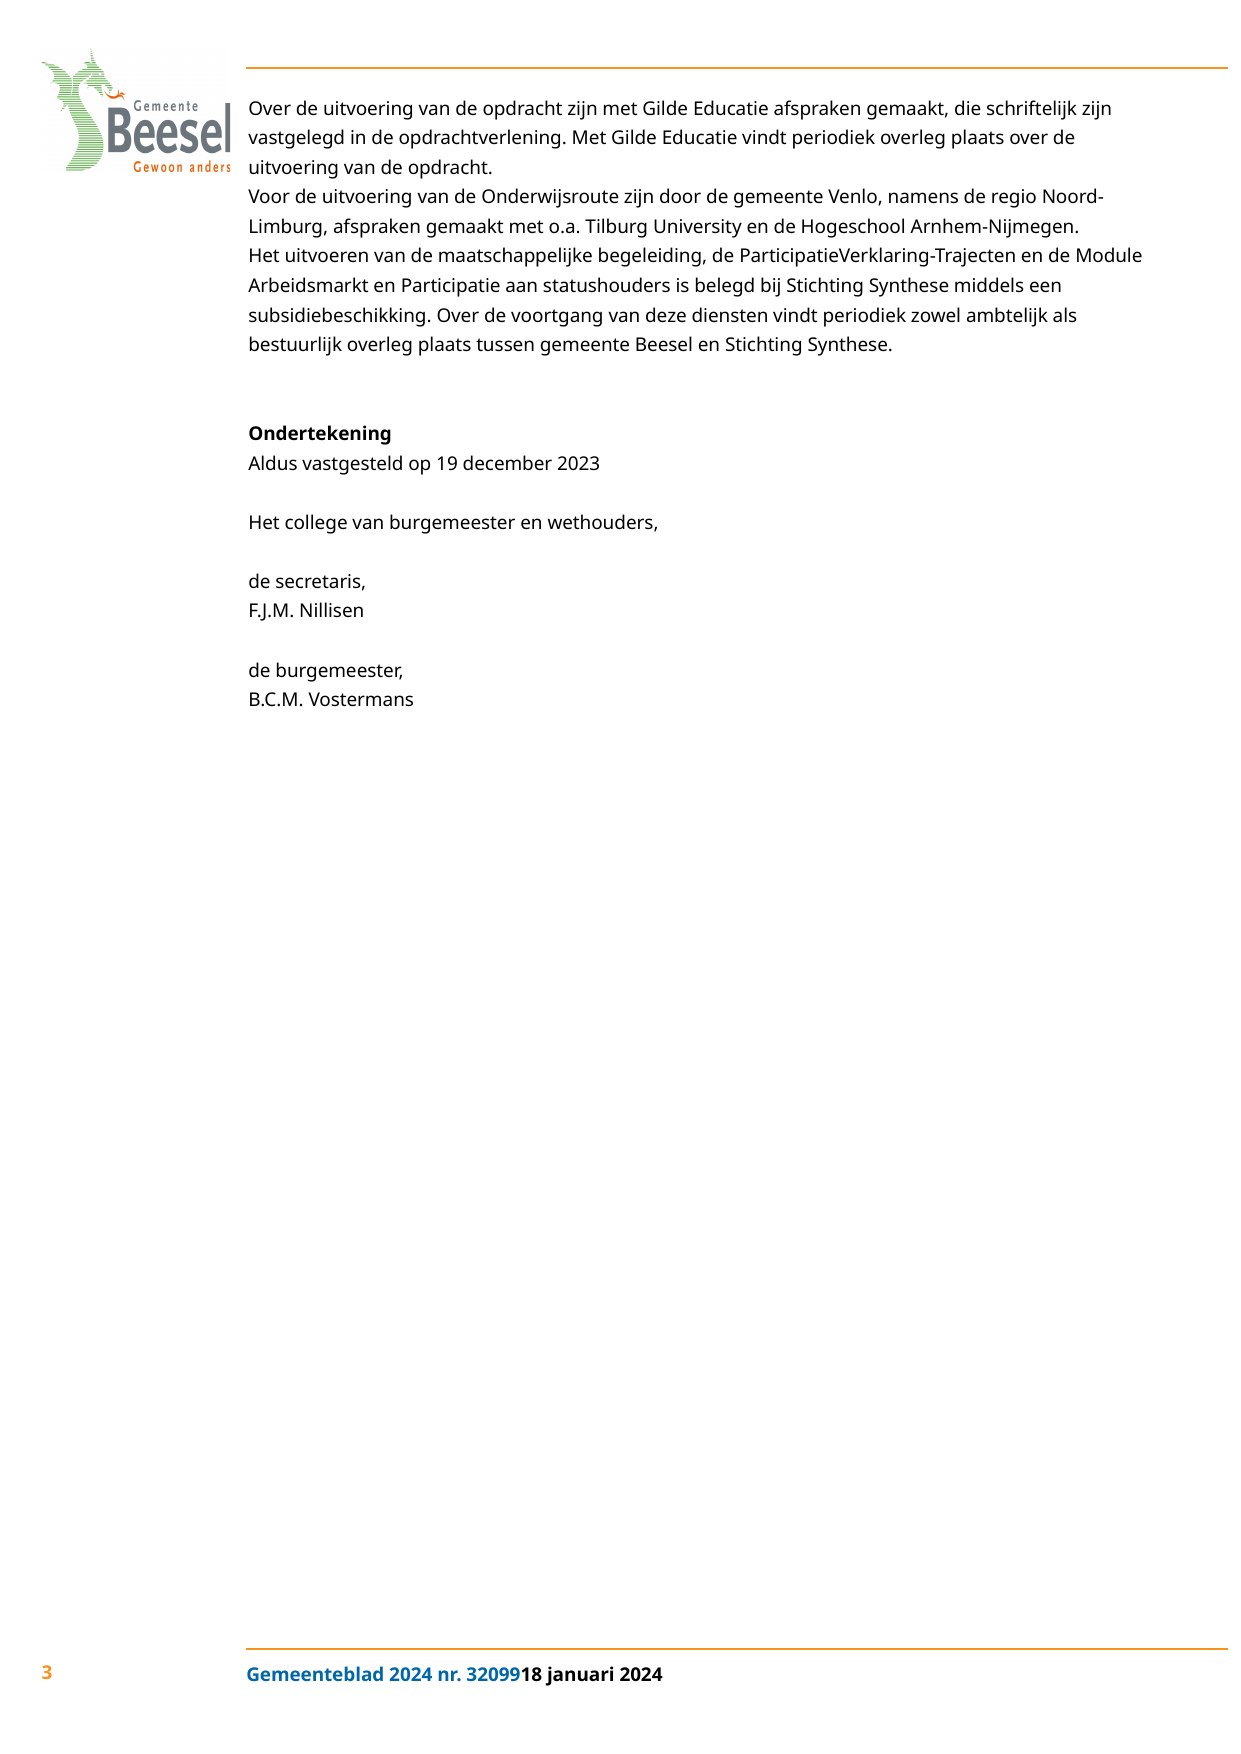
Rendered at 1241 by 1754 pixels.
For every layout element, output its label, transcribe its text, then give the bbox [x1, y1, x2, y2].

text Over de uitvoering van de opdracht zijn met Gilde Educatie afspraken gemaakt, die schriftelijk zijn vastgelegd in de opdrachtverlening. Met Gilde Educatie vindt periodiek overleg plaats over de uitvoering van de opdracht. [248, 95, 1152, 180]
text Het college van burgemeester en wethouders, [248, 509, 1152, 535]
picture [41, 47, 231, 172]
text B.C.M. Vostermans [248, 686, 1152, 712]
text de burgemeester, [248, 657, 1152, 683]
text F.J.M. Nillisen [248, 598, 1152, 623]
text de secretaris, [248, 568, 1152, 594]
text Aldus vastgesteld op 19 december 2023 [248, 450, 1152, 476]
text Ondertekening [248, 420, 1152, 446]
text Het uitvoeren van de maatschappelijke begeleiding, de ParticipatieVerklaring-Trajecten en de Module Arbeidsmarkt en Participatie aan statushouders is belegd bij Stichting Synthese middels een subsidiebeschikking. Over de voortgang van deze diensten vindt periodiek zowel ambtelijk als bestuurlijk overleg plaats tussen gemeente Beesel en Stichting Synthese. [248, 243, 1152, 357]
text Voor de uitvoering van de Onderwijsroute zijn door de gemeente Venlo, namens de regio Noord-Limburg, afspraken gemaakt met o.a. Tilburg University en de Hogeschool Arnhem-Nijmegen. [248, 183, 1152, 239]
